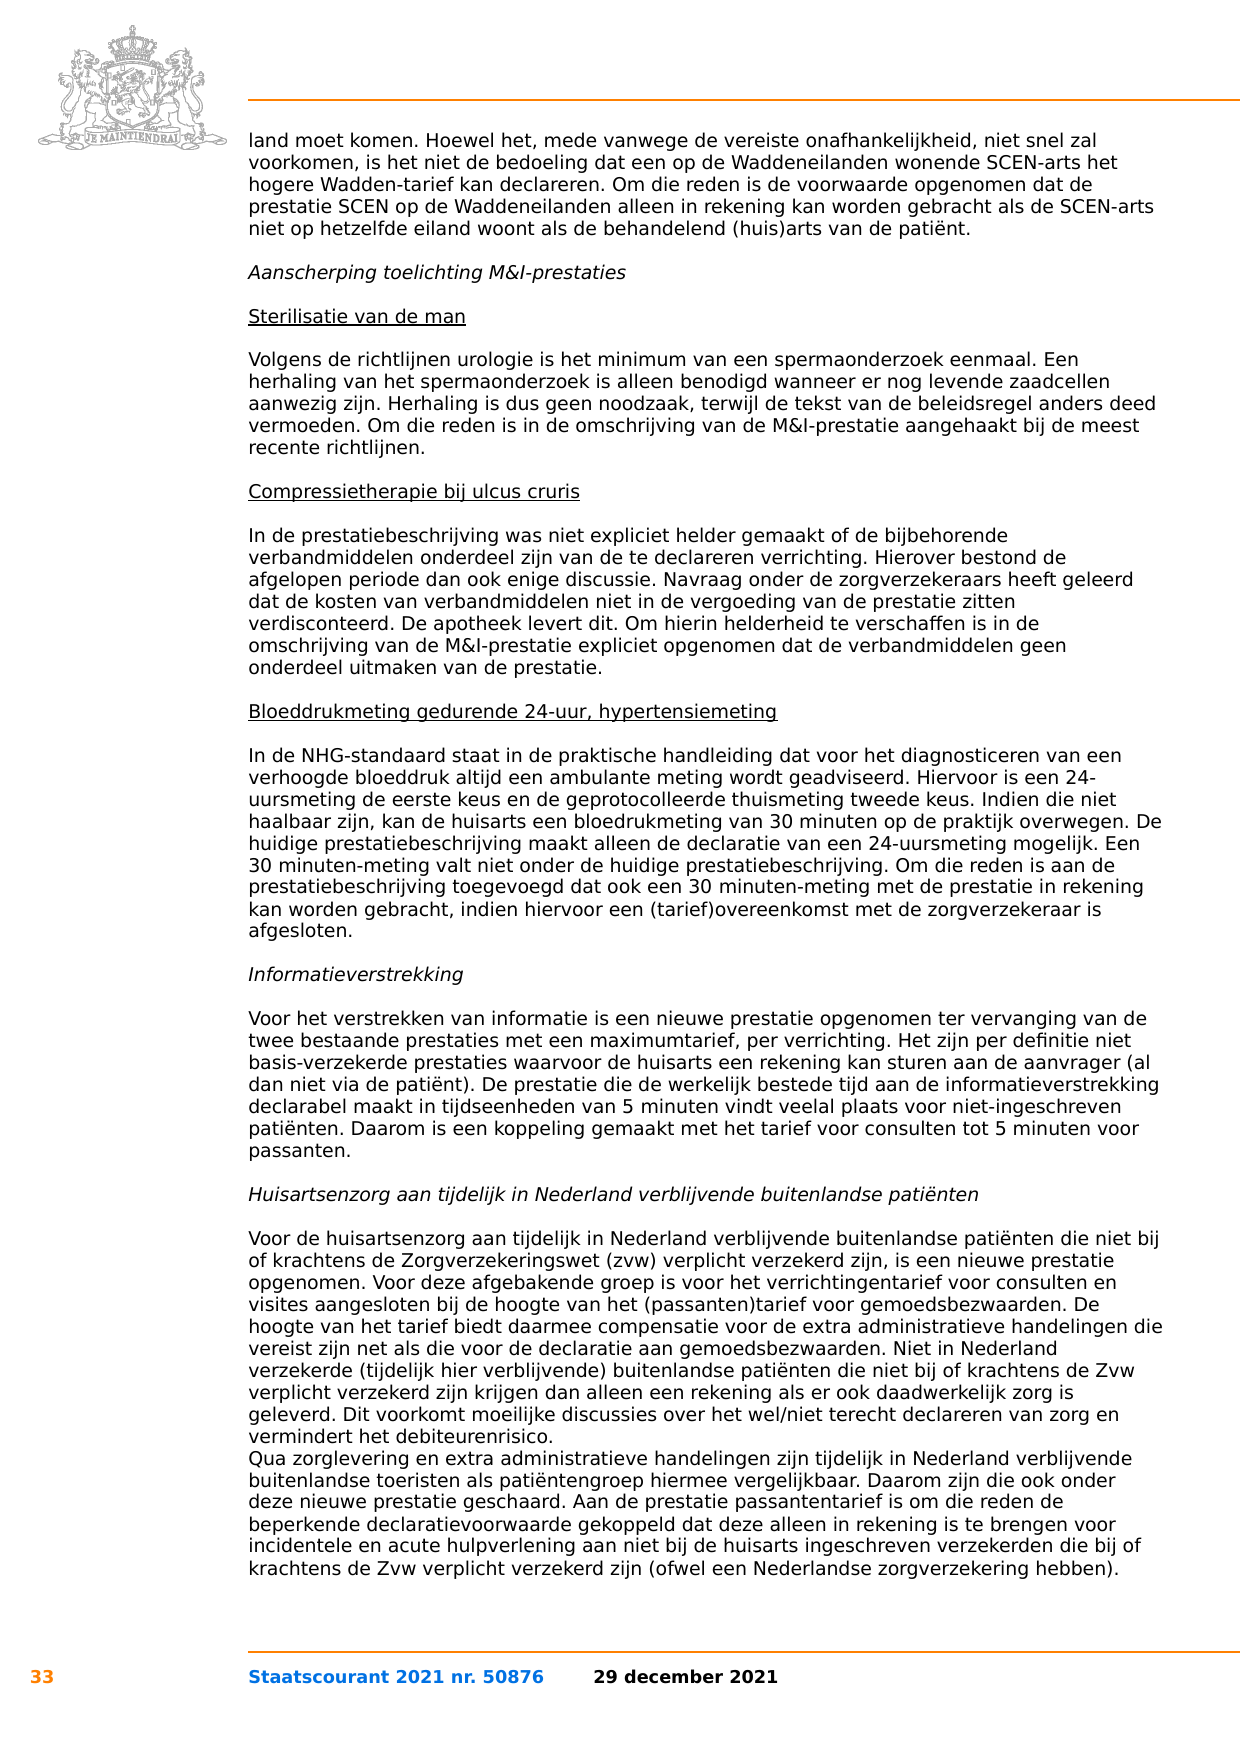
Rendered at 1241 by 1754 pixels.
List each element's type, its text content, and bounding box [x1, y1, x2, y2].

subtitle Compressietherapie bij ulcus cruris [248, 481, 1163, 503]
text Voor het verstrekken van informatie is een nieuwe prestatie opgenomen ter vervanging van de twee bestaande prestaties met een maximumtarief, per verrichting. Het zijn per definitie niet basis-verzekerde prestaties waarvoor de huisarts een rekening kan sturen aan de aanvrager (al dan niet via de patiënt). De prestatie die de werkelijk bestede tijd aan de informatieverstrekking declarabel maakt in tijdseenheden van 5 minuten vindt veelal plaats voor niet-ingeschreven patiënten. Daarom is een koppeling gemaakt met het tarief voor consulten tot 5 minuten voor passanten. [248, 1008, 1163, 1162]
subtitle Huisartsenzorg aan tijdelijk in Nederland verblijvende buitenlandse patiënten [248, 1184, 1163, 1206]
text land moet komen. Hoewel het, mede vanwege de vereiste onafhankelijkheid, niet snel zal voorkomen, is het niet de bedoeling dat een op de Waddeneilanden wonende SCEN-arts het hogere Wadden-tarief kan declareren. Om die reden is de voorwaarde opgenomen dat de prestatie SCEN op de Waddeneilanden alleen in rekening kan worden gebracht als de SCEN-arts niet op hetzelfde eiland woont als de behandelend (huis)arts van de patiënt. [248, 130, 1163, 240]
subtitle Aanscherping toelichting M&I-prestaties [248, 262, 1163, 284]
picture [38, 25, 227, 150]
text Voor de huisartsenzorg aan tijdelijk in Nederland verblijvende buitenlandse patiënten die niet bij of krachtens de Zorgverzekeringswet (zvw) verplicht verzekerd zijn, is een nieuwe prestatie opgenomen. Voor deze afgebakende groep is voor het verrichtingentarief voor consulten en visites aangesloten bij de hoogte van het (passanten)tarief voor gemoedsbezwaarden. De hoogte van het tarief biedt daarmee compensatie voor de extra administratieve handelingen die vereist zijn net als die voor de declaratie aan gemoedsbezwaarden. Niet in Nederland verzekerde (tijdelijk hier verblijvende) buitenlandse patiënten die niet bij of krachtens de Zvw verplicht verzekerd zijn krijgen dan alleen een rekening als er ook daadwerkelijk zorg is geleverd. Dit voorkomt moeilijke discussies over het wel/niet terecht declareren van zorg en vermindert het debiteurenrisico. [248, 1228, 1163, 1447]
text In de prestatiebeschrijving was niet expliciet helder gemaakt of de bijbehorende verbandmiddelen onderdeel zijn van de te declareren verrichting. Hierover bestond de afgelopen periode dan ook enige discussie. Navraag onder de zorgverzekeraars heeft geleerd dat de kosten van verbandmiddelen niet in de vergoeding van de prestatie zitten verdisconteerd. De apotheek levert dit. Om hierin helderheid te verschaffen is in de omschrijving van de M&I-prestatie expliciet opgenomen dat de verbandmiddelen geen onderdeel uitmaken van de prestatie. [248, 525, 1163, 679]
subtitle Bloeddrukmeting gedurende 24-uur, hypertensiemeting [248, 701, 1163, 723]
text Volgens de richtlijnen urologie is het minimum van een spermaonderzoek eenmaal. Een herhaling van het spermaonderzoek is alleen benodigd wanneer er nog levende zaadcellen aanwezig zijn. Herhaling is dus geen noodzaak, terwijl de tekst van de beleidsregel anders deed vermoeden. Om die reden is in de omschrijving van de M&I-prestatie aangehaakt bij de meest recente richtlijnen. [248, 349, 1163, 459]
subtitle Informatieverstrekking [248, 964, 1163, 986]
subtitle Sterilisatie van de man [248, 306, 1163, 327]
text In de NHG-standaard staat in de praktische handleiding dat voor het diagnosticeren van een verhoogde bloeddruk altijd een ambulante meting wordt geadviseerd. Hiervoor is een 24-uursmeting de eerste keus en de geprotocolleerde thuismeting tweede keus. Indien die niet haalbaar zijn, kan de huisarts een bloedrukmeting van 30 minuten op de praktijk overwegen. De huidige prestatiebeschrijving maakt alleen de declaratie van een 24-uursmeting mogelijk. Een 30 minuten-meting valt niet onder de huidige prestatiebeschrijving. Om die reden is aan de prestatiebeschrijving toegevoegd dat ook een 30 minuten-meting met de prestatie in rekening kan worden gebracht, indien hiervoor een (tarief)overeenkomst met de zorgverzekeraar is afgesloten. [248, 744, 1163, 942]
text Qua zorglevering en extra administratieve handelingen zijn tijdelijk in Nederland verblijvende buitenlandse toeristen als patiëntengroep hiermee vergelijkbaar. Daarom zijn die ook onder deze nieuwe prestatie geschaard. Aan de prestatie passantentarief is om die reden de beperkende declaratievoorwaarde gekoppeld dat deze alleen in rekening is te brengen voor incidentele en acute hulpverlening aan niet bij de huisarts ingeschreven verzekerden die bij of krachtens de Zvw verplicht verzekerd zijn (ofwel een Nederlandse zorgverzekering hebben). [248, 1447, 1163, 1579]
